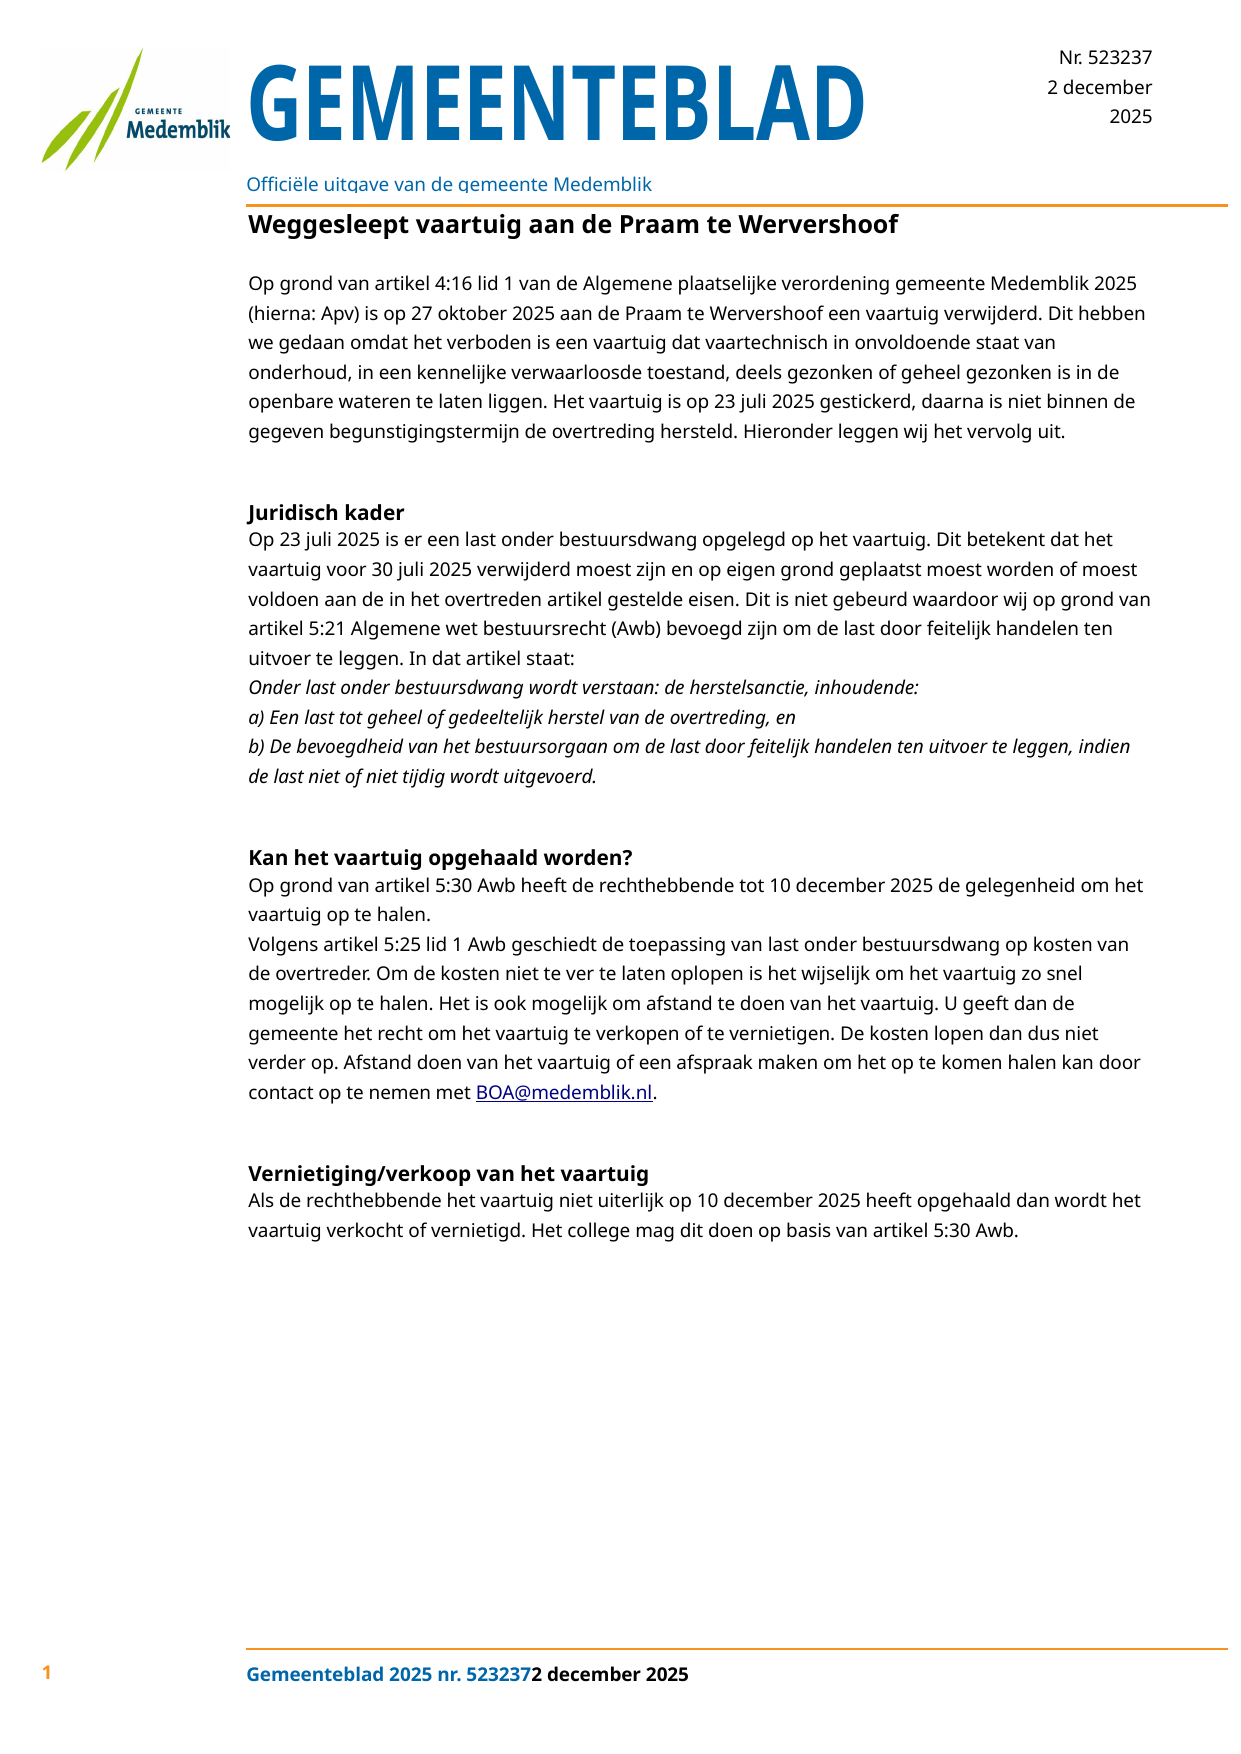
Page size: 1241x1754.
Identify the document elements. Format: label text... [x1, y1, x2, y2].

text Op 23 juli 2025 is er een last onder bestuursdwang opgelegd op het vaartuig. Dit betekent dat het vaartuig voor 30 juli 2025 verwijderd moest zijn en op eigen grond geplaatst moest worden of moest voldoen aan de in het overtreden artikel gestelde eisen. Dit is niet gebeurd waardoor wij op grond van artikel 5:21 Algemene wet bestuursrecht (Awb) bevoegd zijn om de last door feitelijk handelen ten uitvoer te leggen. In dat artikel staat: [248, 527, 1152, 671]
text Als de rechthebbende het vaartuig niet uiterlijk op 10 december 2025 heeft opgehaald dan wordt het vaartuig verkocht of vernietigd. Het college mag dit doen op basis van artikel 5:30 Awb. [248, 1187, 1152, 1243]
text Volgens artikel 5:25 lid 1 Awb geschiedt de toepassing van last onder bestuursdwang op kosten van de overtreder. Om de kosten niet te ver te laten oplopen is het wijselijk om het vaartuig zo snel mogelijk op te halen. Het is ook mogelijk om afstand te doen van het vaartuig. U geeft dan de gemeente het recht om het vaartuig te verkopen of te vernietigen. De kosten lopen dan dus niet verder op. Afstand doen van het vaartuig of een afspraak maken om het op te komen halen kan door contact op te nemen met BOA@medemblik.nl. [248, 931, 1152, 1104]
text Kan het vaartuig opgehaald worden? [248, 843, 1152, 872]
text a) Een last tot geheel of gedeeltelijk herstel van de overtreding, en [248, 704, 1152, 730]
text Vernietiging/verkoop van het vaartuig [248, 1159, 1152, 1187]
text Juridisch kader [248, 498, 1152, 527]
text Op grond van artikel 4:16 lid 1 van de Algemene plaatselijke verordening gemeente Medemblik 2025 (hierna: Apv) is op 27 oktober 2025 aan de Praam te Wervershoof een vaartuig verwijderd. Dit hebben we gedaan omdat het verboden is een vaartuig dat vaartechnisch in onvoldoende staat van onderhoud, in een kennelijke verwaarloosde toestand, deels gezonken of geheel gezonken is in de openbare wateren te laten liggen. Het vaartuig is op 23 juli 2025 gestickerd, daarna is niet binnen de gegeven begunstigingstermijn de overtreding hersteld. Hieronder leggen wij het vervolg uit. [248, 270, 1152, 444]
text Onder last onder bestuursdwang wordt verstaan: de herstelsanctie, inhoudende: [248, 674, 1152, 700]
text Op grond van artikel 5:30 Awb heeft de rechthebbende tot 10 december 2025 de gelegenheid om het vaartuig op te halen. [248, 872, 1152, 927]
text Weggesleept vaartuig aan de Praam te Wervershoof [248, 207, 1152, 241]
text b) De bevoegdheid van het bestuursorgaan om de last door feitelijk handelen ten uitvoer te leggen, indien de last niet of niet tijdig wordt uitgevoerd. [248, 734, 1152, 789]
picture [41, 47, 231, 172]
